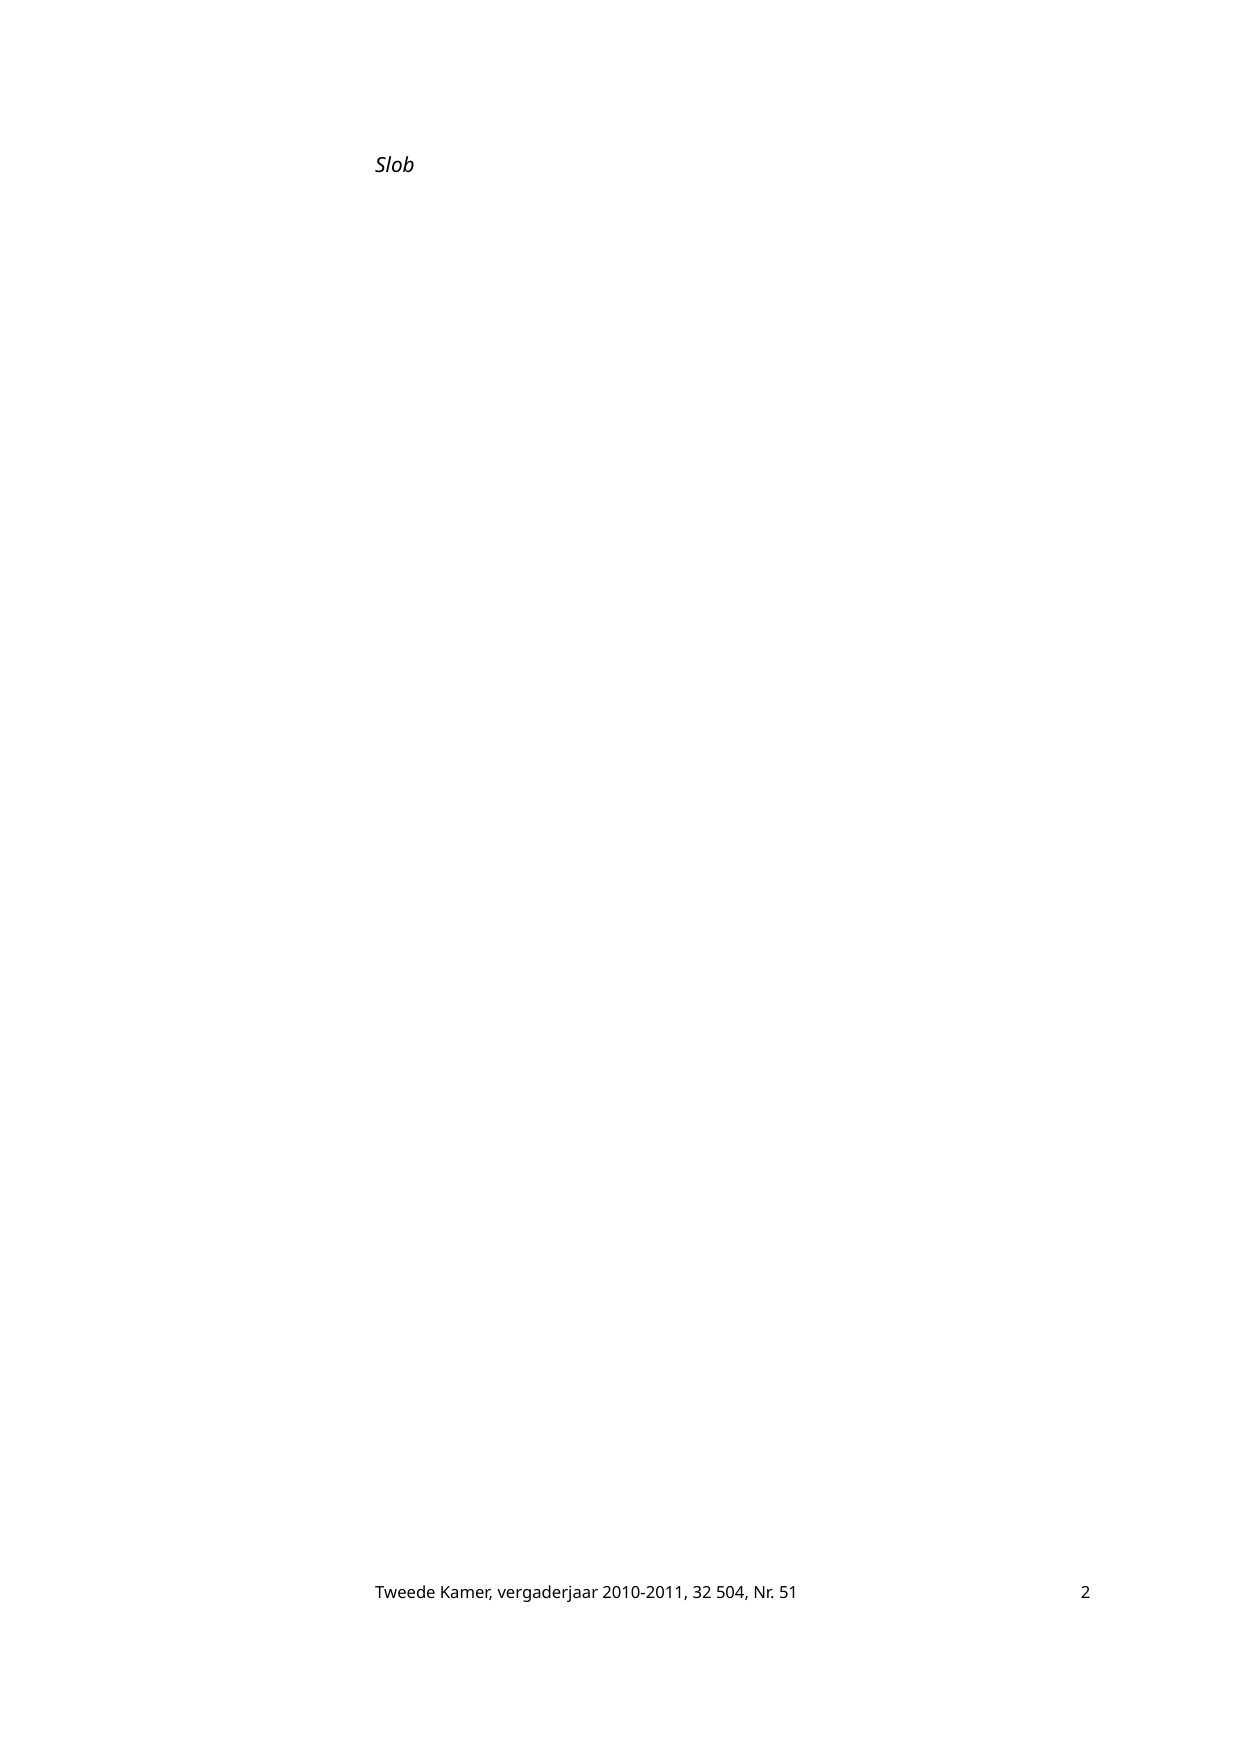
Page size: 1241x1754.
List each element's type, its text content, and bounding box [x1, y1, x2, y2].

text Slob [375, 150, 1090, 178]
